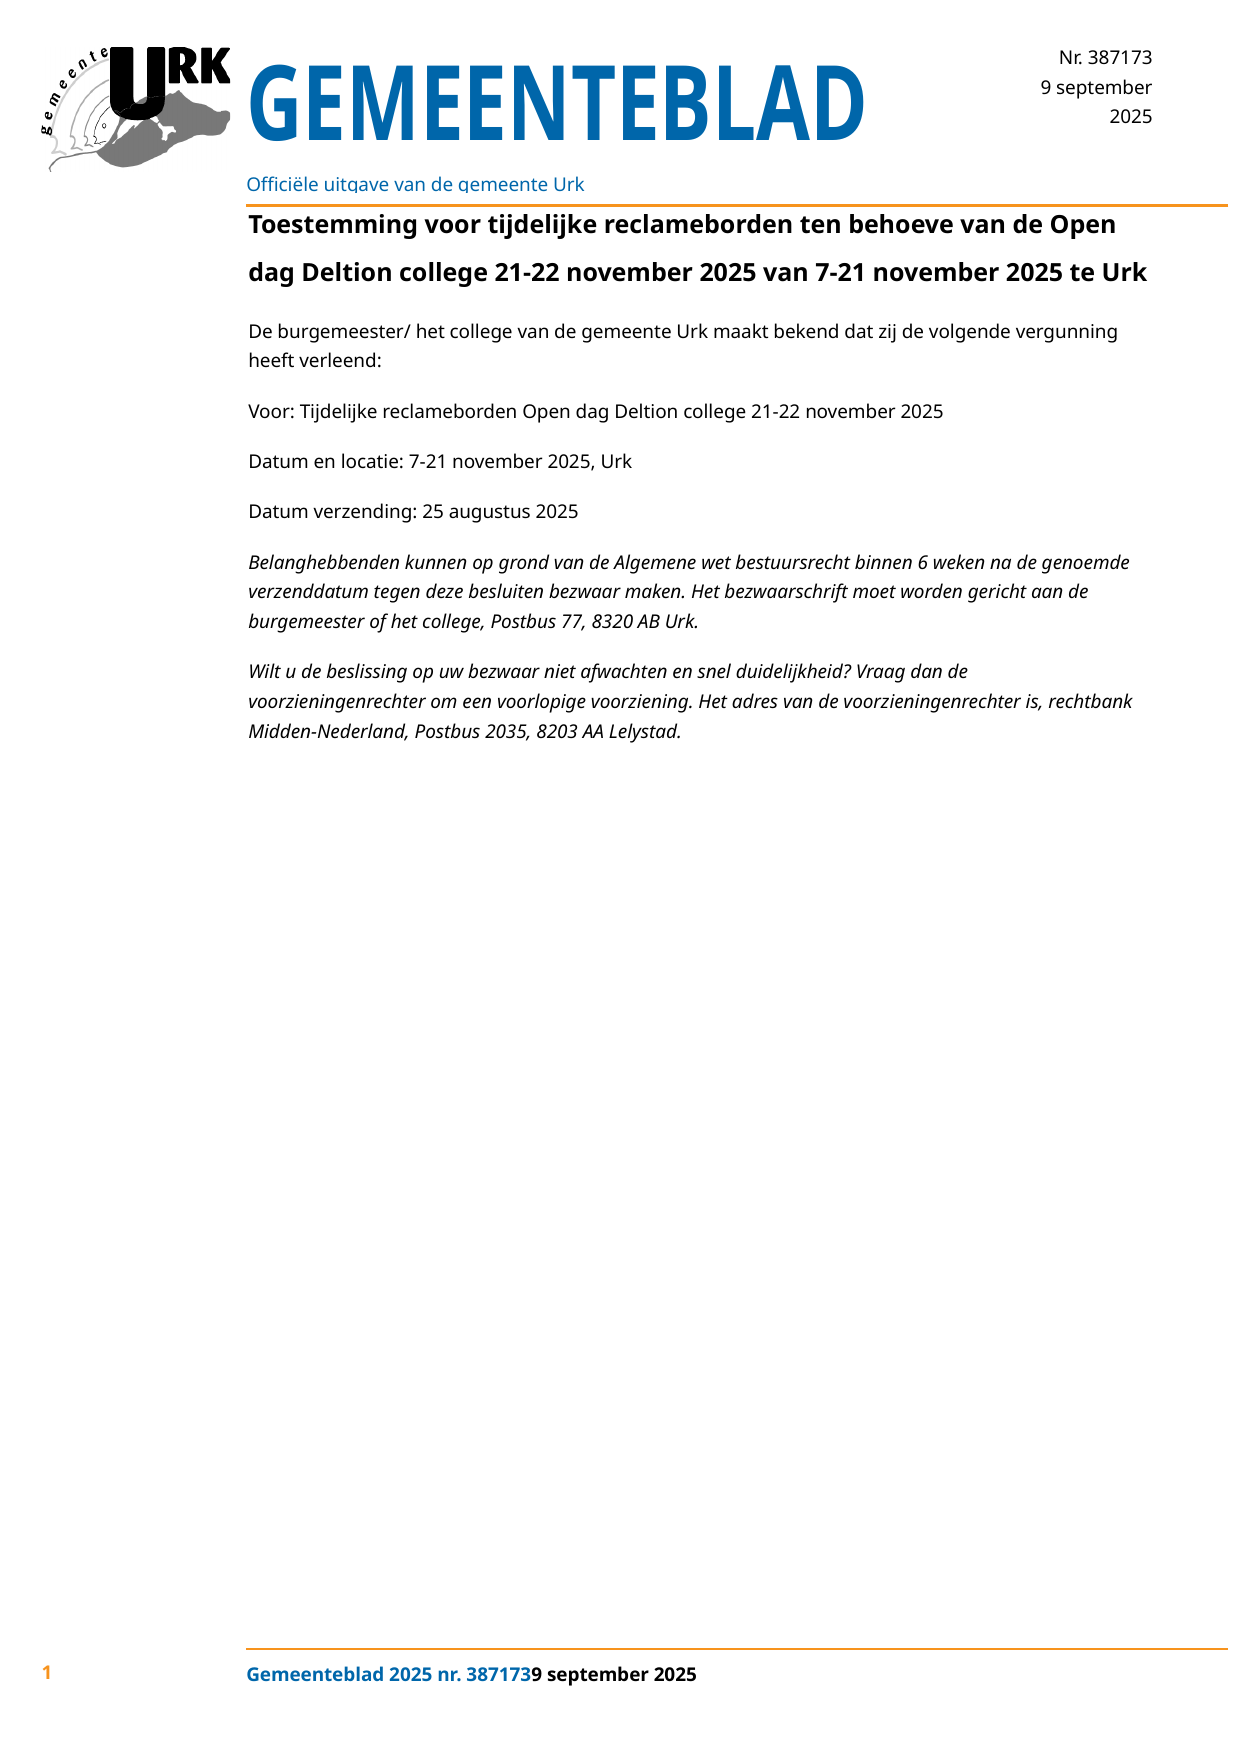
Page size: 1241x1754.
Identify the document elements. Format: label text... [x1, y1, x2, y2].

picture [41, 47, 231, 172]
text Datum verzending: 25 augustus 2025 [248, 499, 1152, 524]
text Voor: Tijdelijke reclameborden Open dag Deltion college 21-22 november 2025 [248, 398, 1152, 424]
text Datum en locatie: 7-21 november 2025, Urk [248, 448, 1152, 474]
text Toestemming voor tijdelijke reclameborden ten behoeve van de Open dag Deltion college 21-22 november 2025 van 7-21 november 2025 te Urk [248, 207, 1152, 288]
text Belanghebbenden kunnen op grond van de Algemene wet bestuursrecht binnen 6 weken na de genoemde verzenddatum tegen deze besluiten bezwaar maken. Het bezwaarschrift moet worden gericht aan de burgemeester of het college, Postbus 77, 8320 AB Urk. [248, 549, 1152, 634]
text Wilt u de beslissing op uw bezwaar niet afwachten en snel duidelijkheid? Vraag dan de voorzieningenrechter om een voorlopige voorziening. Het adres van de voorzieningenrechter is, rechtbank Midden-Nederland, Postbus 2035, 8203 AA Lelystad. [248, 659, 1152, 744]
text De burgemeester/ het college van de gemeente Urk maakt bekend dat zij de volgende vergunning heeft verleend: [248, 318, 1152, 373]
